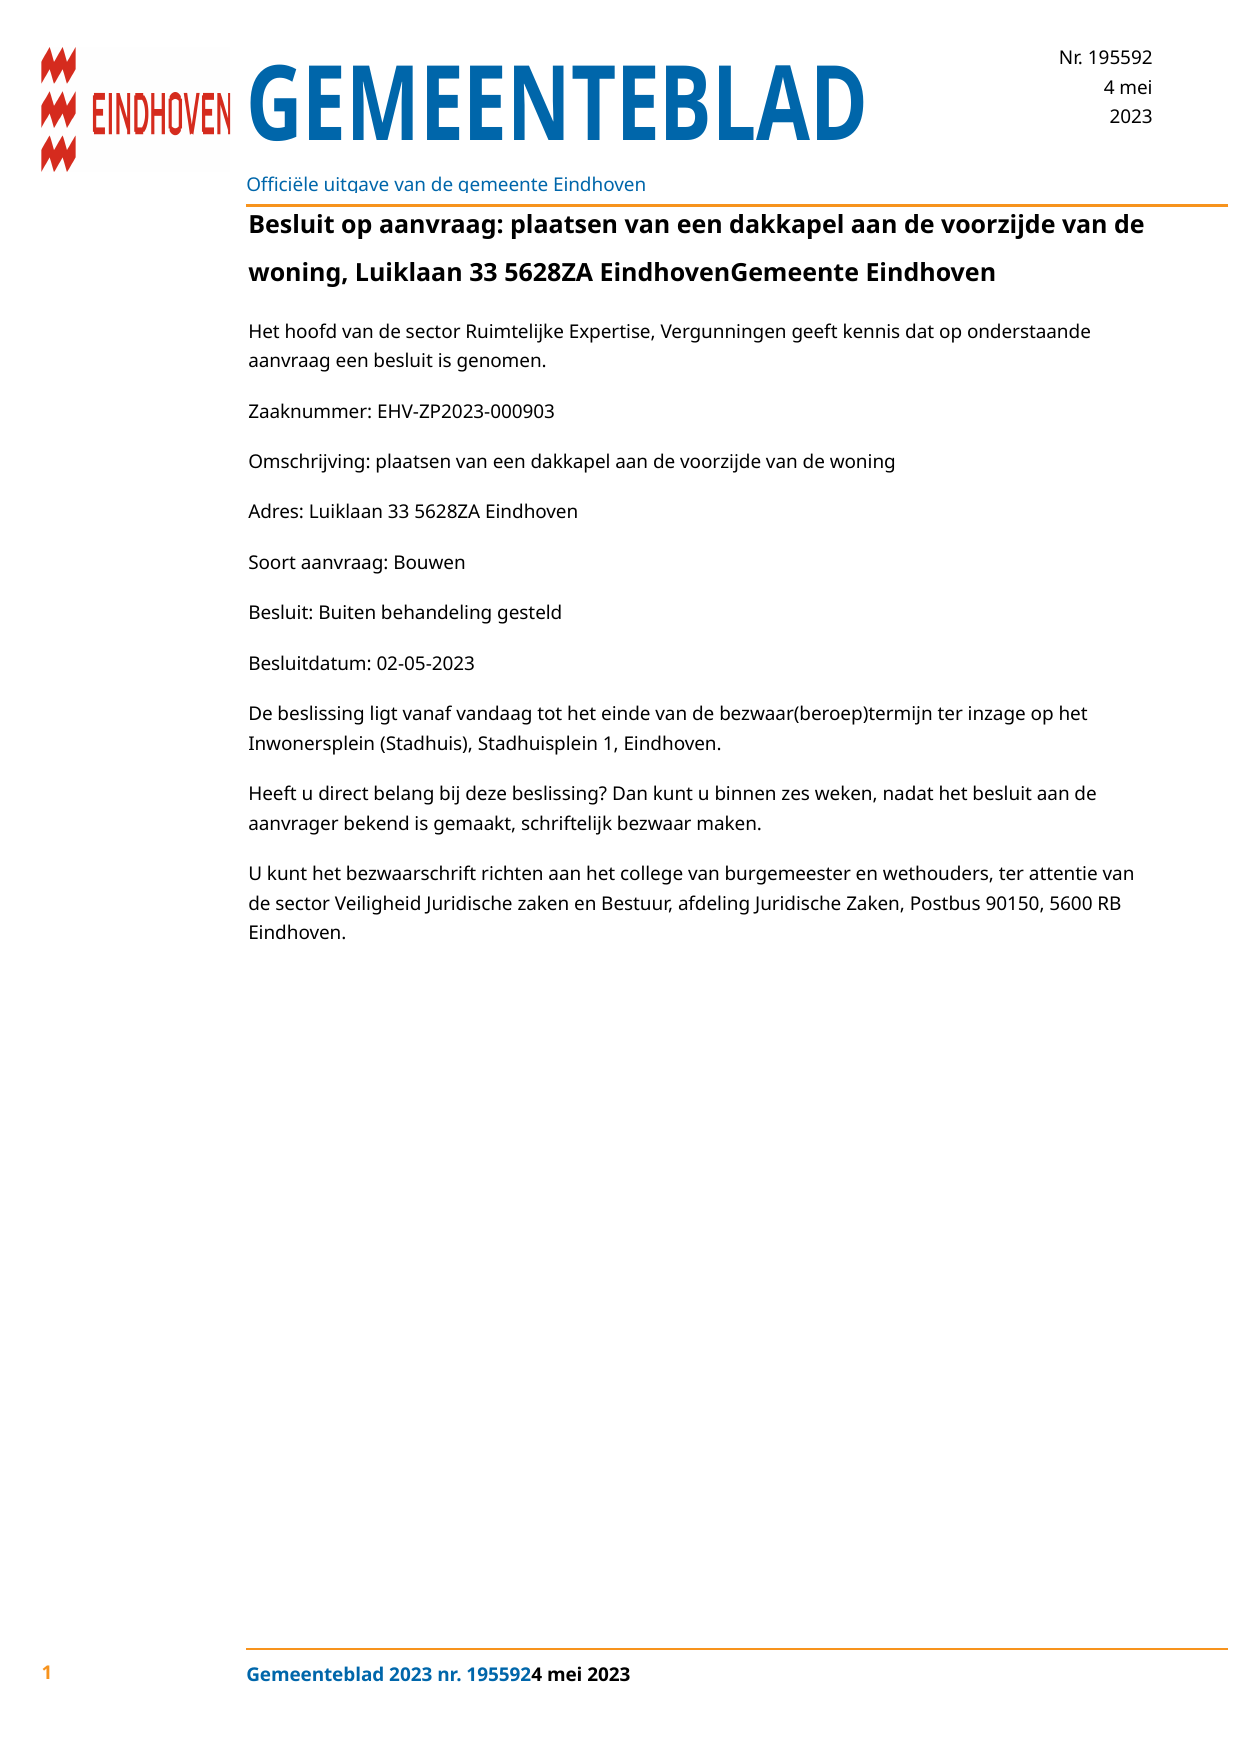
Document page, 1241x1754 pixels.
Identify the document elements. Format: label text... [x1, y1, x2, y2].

text Besluitdatum: 02-05-2023 [248, 650, 1152, 676]
text Besluit: Buiten behandeling gesteld [248, 599, 1152, 625]
text Zaaknummer: EHV-ZP2023-000903 [248, 398, 1152, 424]
text Heeft u direct belang bij deze beslissing? Dan kunt u binnen zes weken, nadat het besluit aan de aanvrager bekend is gemaakt, schriftelijk bezwaar maken. [248, 780, 1152, 836]
text Besluit op aanvraag: plaatsen van een dakkapel aan de voorzijde van de woning, Luiklaan 33 5628ZA EindhovenGemeente Eindhoven [248, 207, 1152, 288]
text Adres: Luiklaan 33 5628ZA Eindhoven [248, 499, 1152, 524]
picture [41, 47, 231, 172]
text Omschrijving: plaatsen van een dakkapel aan de voorzijde van de woning [248, 448, 1152, 474]
text De beslissing ligt vanaf vandaag tot het einde van de bezwaar(beroep)termijn ter inzage op het Inwonersplein (Stadhuis), Stadhuisplein 1, Eindhoven. [248, 700, 1152, 756]
text Soort aanvraag: Bouwen [248, 549, 1152, 575]
text U kunt het bezwaarschrift richten aan het college van burgemeester en wethouders, ter attentie van de sector Veiligheid Juridische zaken en Bestuur, afdeling Juridische Zaken, Postbus 90150, 5600 RB Eindhoven. [248, 860, 1152, 945]
text Het hoofd van de sector Ruimtelijke Expertise, Vergunningen geeft kennis dat op onderstaande aanvraag een besluit is genomen. [248, 318, 1152, 373]
